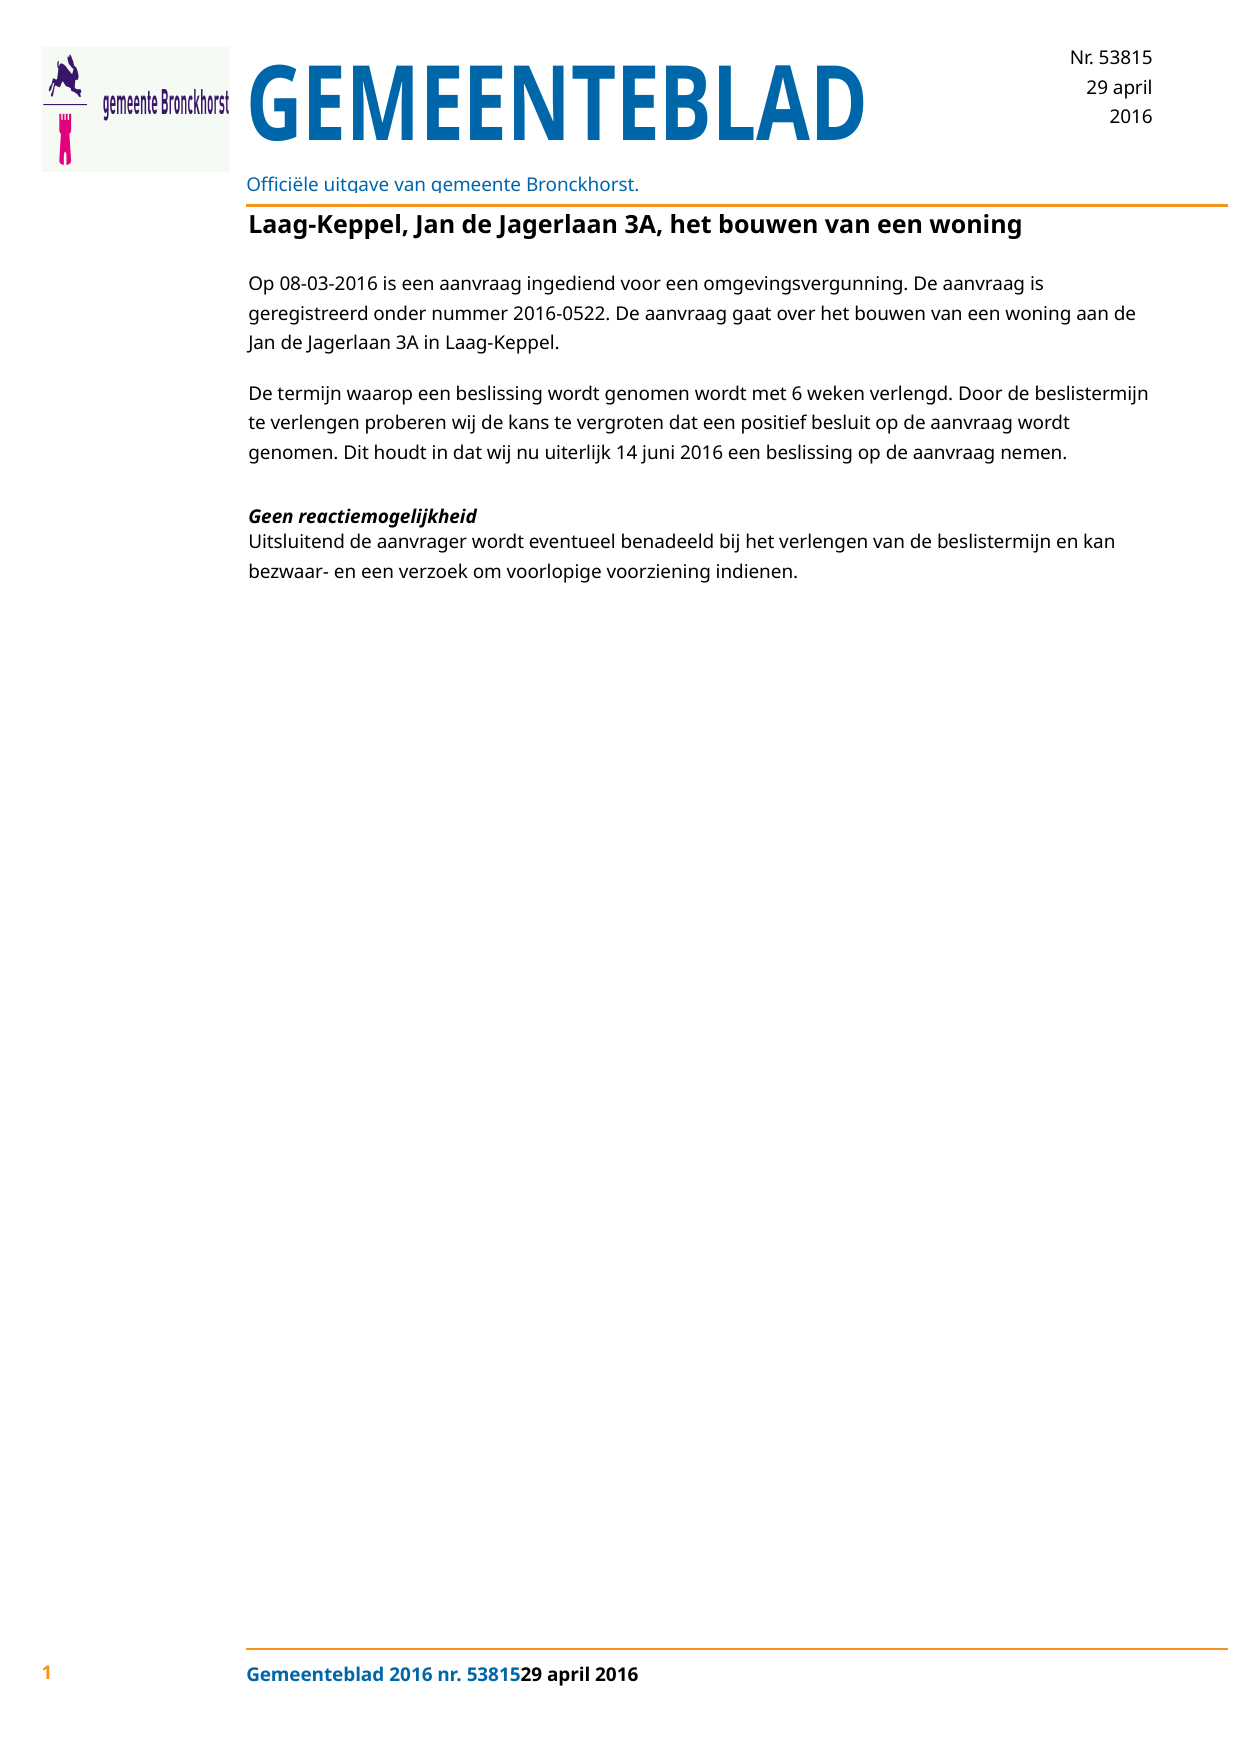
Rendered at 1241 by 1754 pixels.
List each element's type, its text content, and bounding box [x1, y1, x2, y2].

text Op 08-03-2016 is een aanvraag ingediend voor een omgevingsvergunning. De aanvraag is geregistreerd onder nummer 2016-0522. De aanvraag gaat over het bouwen van een woning aan de Jan de Jagerlaan 3A in Laag-Keppel. [248, 270, 1152, 355]
text Laag-Keppel, Jan de Jagerlaan 3A, het bouwen van een woning [248, 207, 1152, 241]
text De termijn waarop een beslissing wordt genomen wordt met 6 weken verlengd. Door de beslistermijn te verlengen proberen wij de kans te vergroten dat een positief besluit op de aanvraag wordt genomen. Dit houdt in dat wij nu uiterlijk 14 juni 2016 een beslissing op de aanvraag nemen. [248, 380, 1152, 465]
picture [41, 47, 231, 172]
text Geen reactiemogelijkheid [248, 503, 1152, 529]
text Uitsluitend de aanvrager wordt eventueel benadeeld bij het verlengen van de beslistermijn en kan bezwaar- en een verzoek om voorlopige voorziening indienen. [248, 529, 1152, 584]
